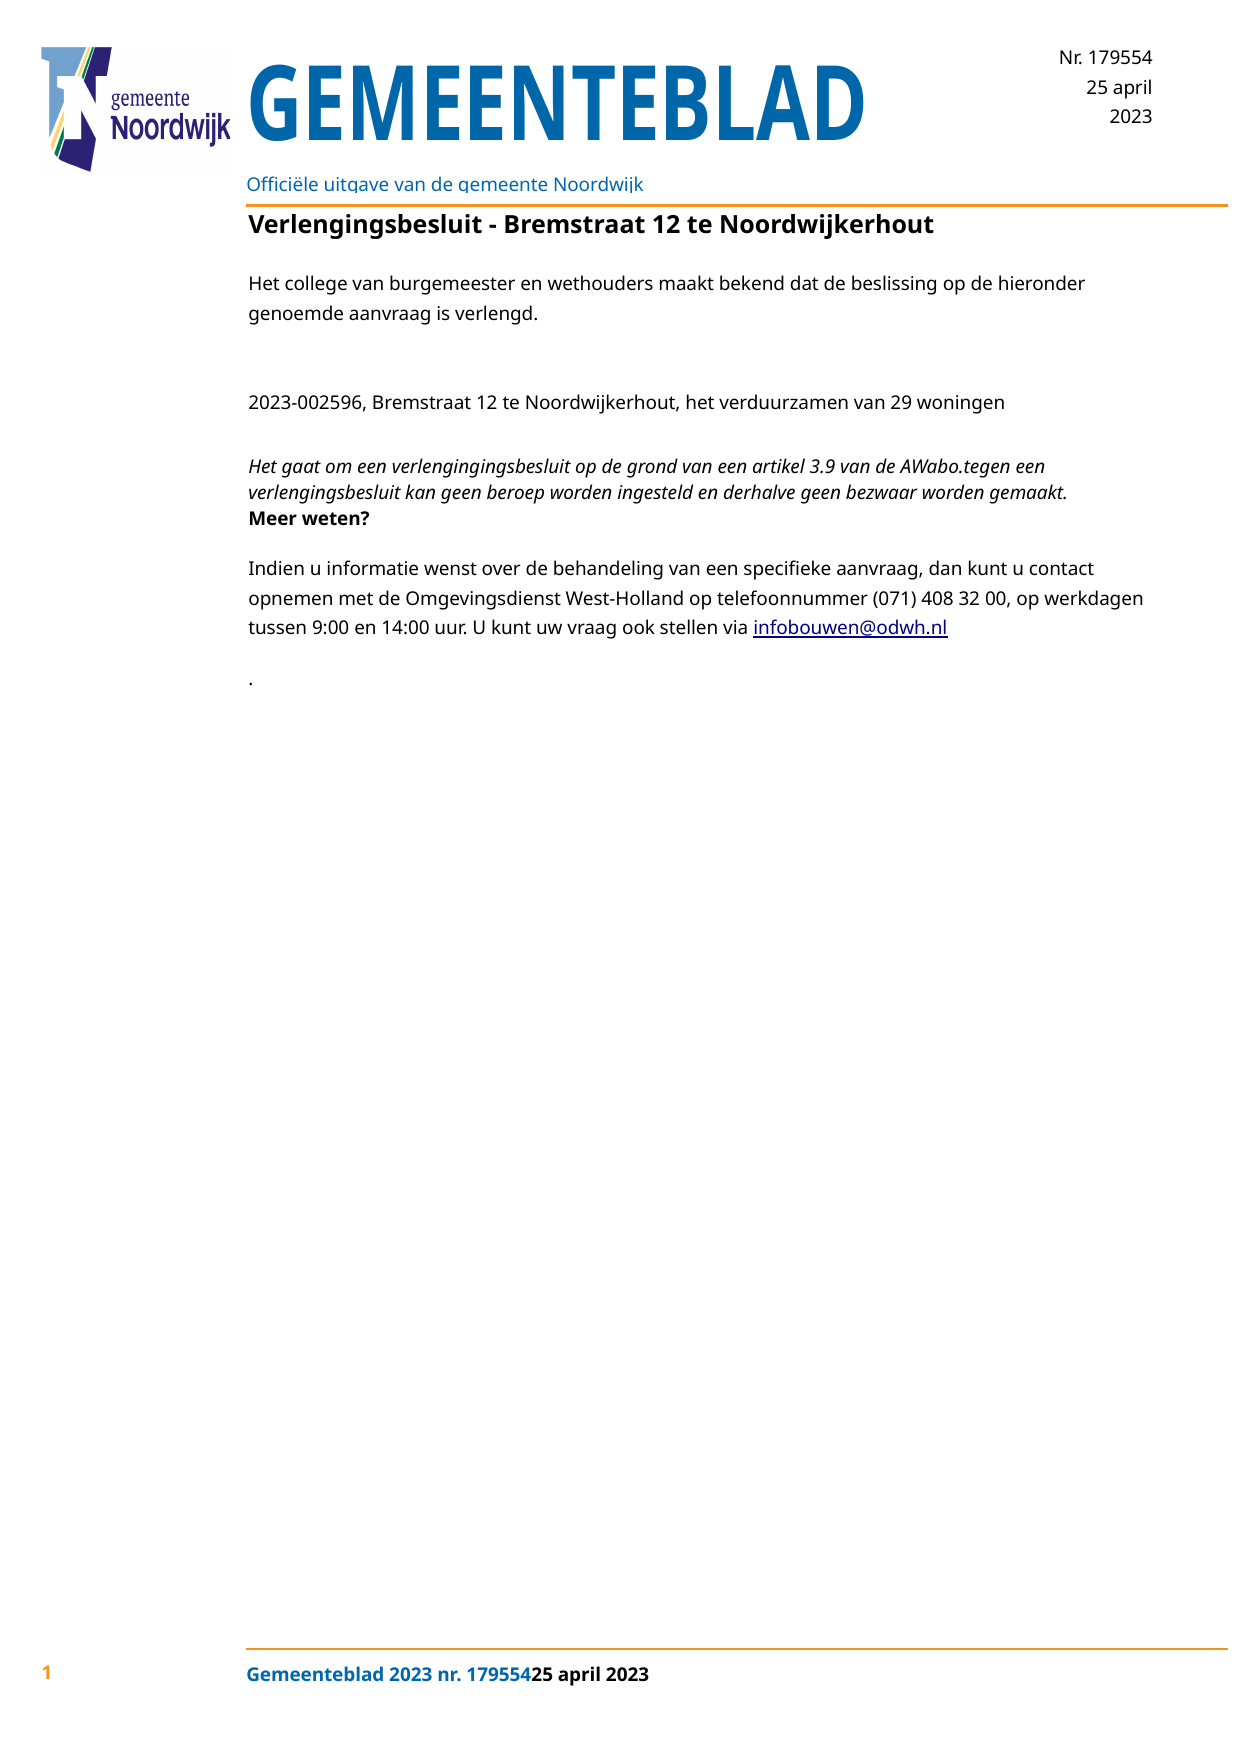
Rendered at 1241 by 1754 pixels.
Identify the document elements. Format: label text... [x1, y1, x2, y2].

text Het college van burgemeester en wethouders maakt bekend dat de beslissing op de hieronder genoemde aanvraag is verlengd. [248, 270, 1152, 326]
text Meer weten? [248, 505, 1152, 531]
text 2023-002596, Bremstraat 12 te Noordwijkerhout, het verduurzamen van 29 woningen [248, 389, 1152, 415]
text Het gaat om een verlengingingsbesluit op de grond van een artikel 3.9 van de AWabo.tegen een verlengingsbesluit kan geen beroep worden ingesteld en derhalve geen bezwaar worden gemaakt. [248, 453, 1152, 505]
picture [41, 47, 231, 172]
text . [248, 665, 1152, 691]
text Verlengingsbesluit - Bremstraat 12 te Noordwijkerhout [248, 207, 1152, 241]
text Indien u informatie wenst over de behandeling van een specifieke aanvraag, dan kunt u contact opnemen met de Omgevingsdienst West-Holland op telefoonnummer (071) 408 32 00, op werkdagen tussen 9:00 en 14:00 uur. U kunt uw vraag ook stellen via infobouwen@odwh.nl [248, 555, 1152, 640]
